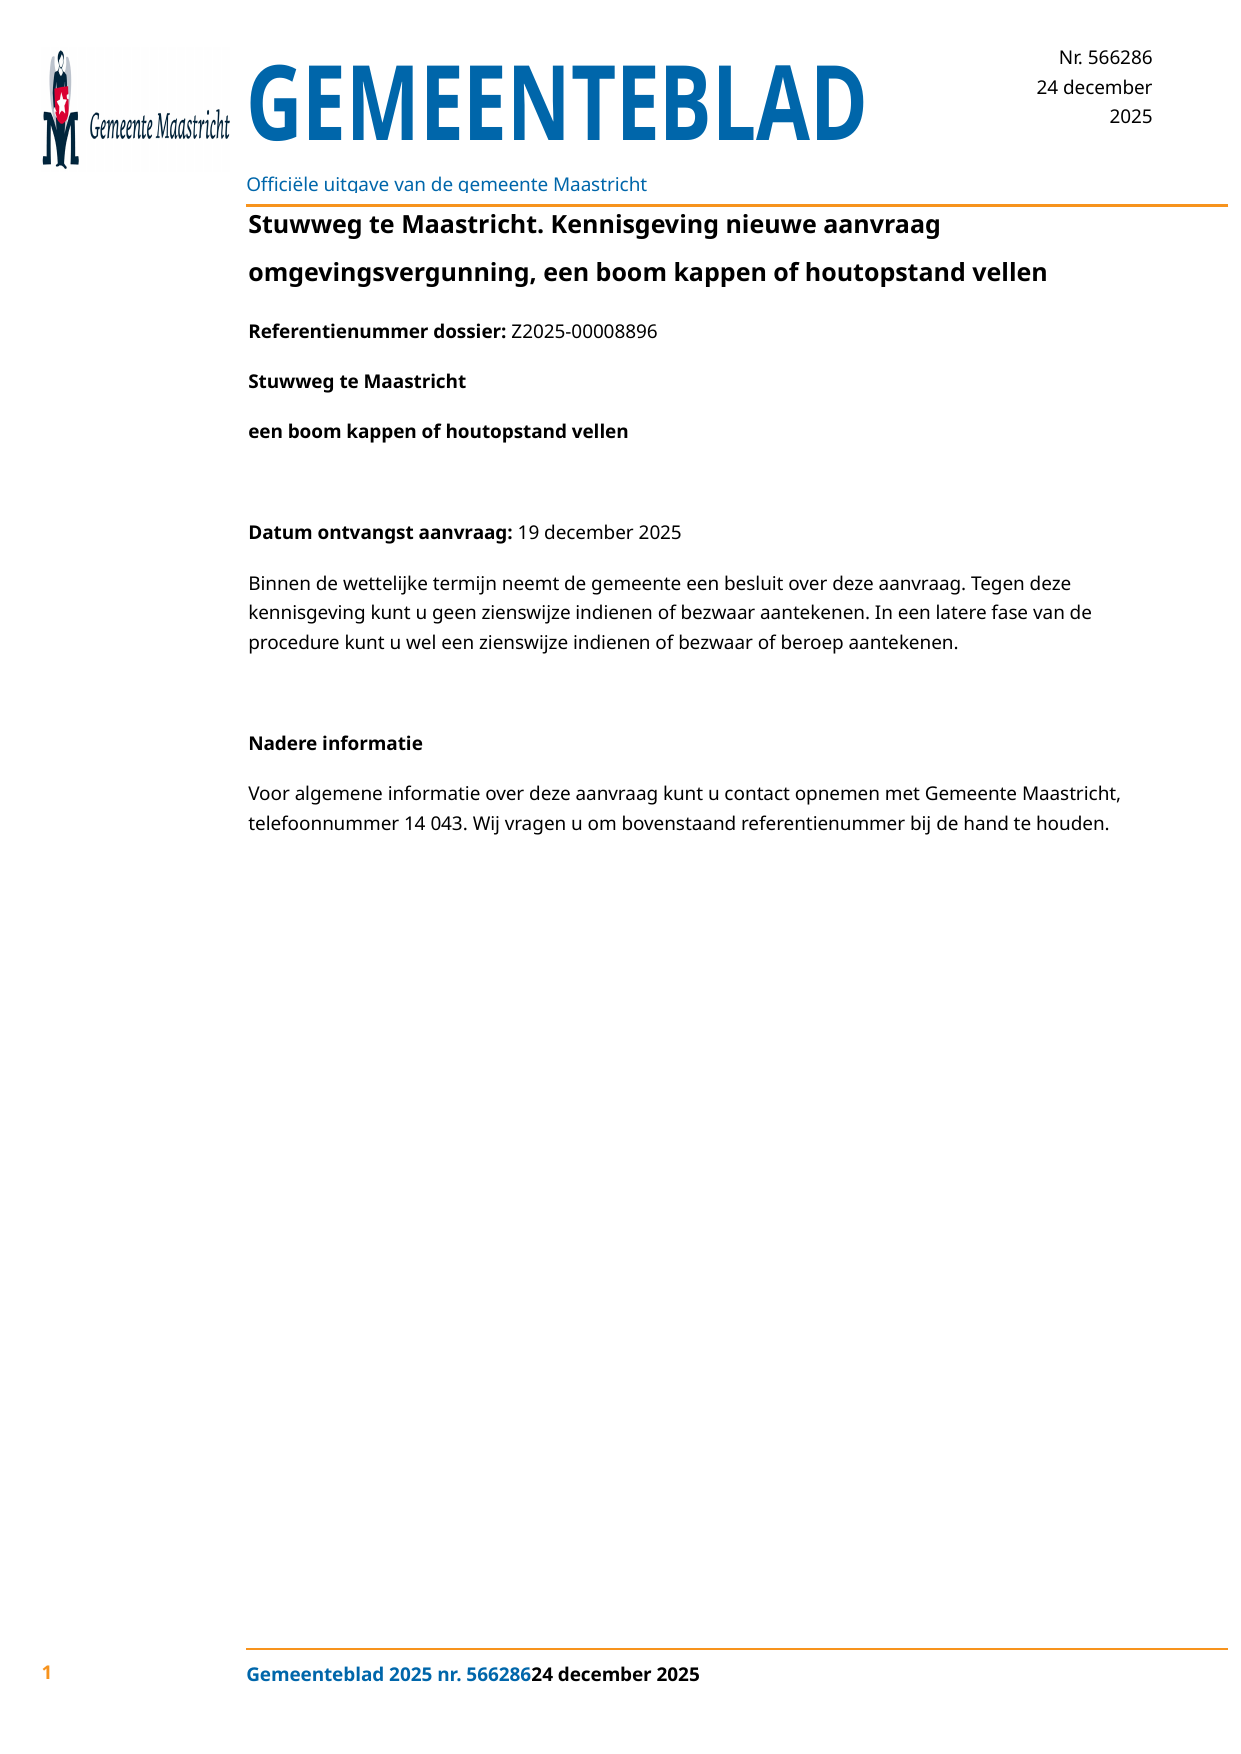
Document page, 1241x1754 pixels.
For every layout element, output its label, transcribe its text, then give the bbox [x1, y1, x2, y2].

picture [41, 47, 231, 172]
text Voor algemene informatie over deze aanvraag kunt u contact opnemen met Gemeente Maastricht, telefoonnummer 14 043. Wij vragen u om bovenstaand referentienummer bij de hand te houden. [248, 780, 1152, 836]
text Stuwweg te Maastricht. Kennisgeving nieuwe aanvraag omgevingsvergunning, een boom kappen of houtopstand vellen [248, 207, 1152, 288]
text Referentienummer dossier: Z2025-00008896 [248, 318, 1152, 344]
text Stuwweg te Maastricht [248, 368, 1152, 394]
text een boom kappen of houtopstand vellen [248, 419, 1152, 444]
text Nadere informatie [248, 730, 1152, 756]
text Binnen de wettelijke termijn neemt de gemeente een besluit over deze aanvraag. Tegen deze kennisgeving kunt u geen zienswijze indienen of bezwaar aantekenen. In een latere fase van de procedure kunt u wel een zienswijze indienen of bezwaar of beroep aantekenen. [248, 570, 1152, 655]
text Datum ontvangst aanvraag: 19 december 2025 [248, 519, 1152, 545]
